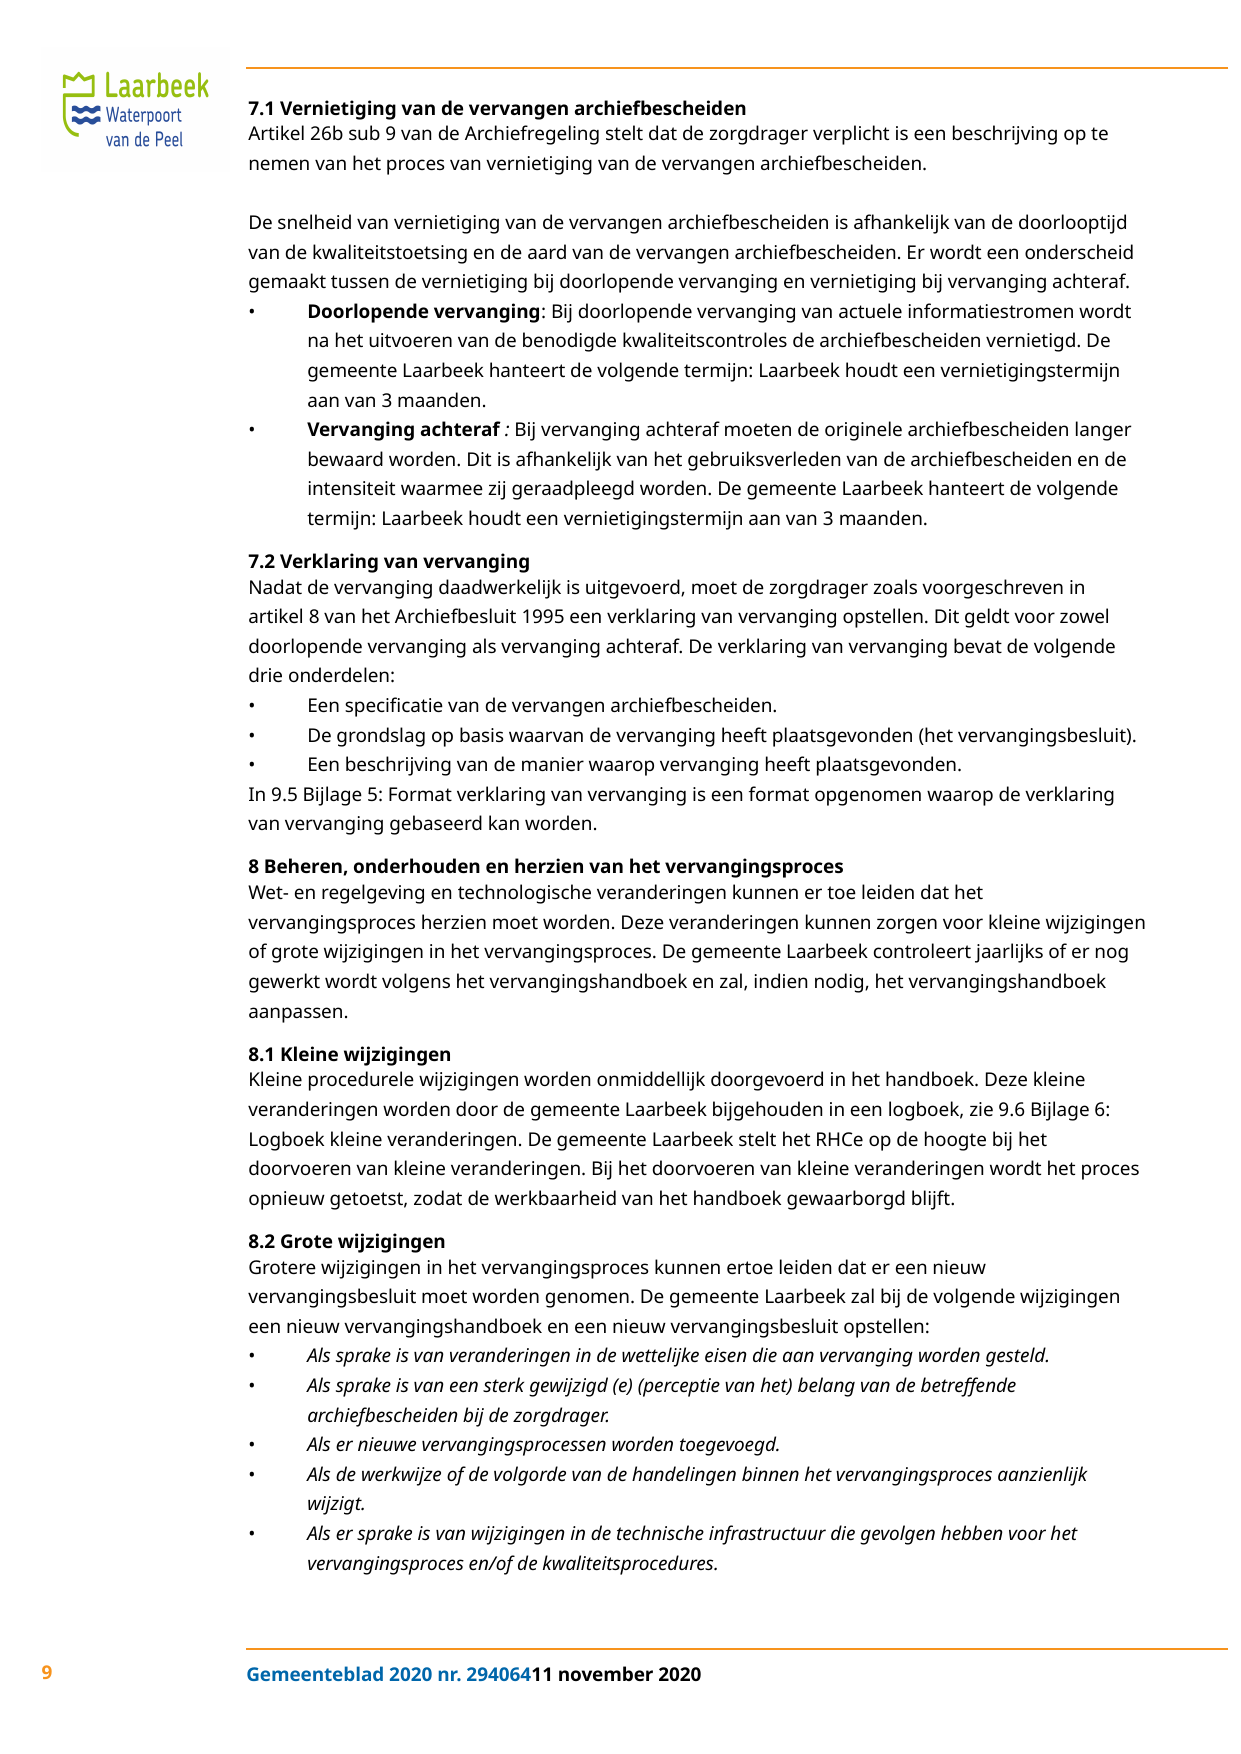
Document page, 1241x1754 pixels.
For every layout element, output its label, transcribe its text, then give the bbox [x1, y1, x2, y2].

list Een specificatie van de vervangen archiefbescheiden. [248, 692, 1152, 718]
list Een beschrijving van de manier waarop vervanging heeft plaatsgevonden. [248, 751, 1152, 777]
list De grondslag op basis waarvan de vervanging heeft plaatsgevonden (het vervangingsbesluit). [248, 722, 1152, 748]
text 7.2 Verklaring van vervanging [248, 548, 1152, 574]
text Wet- en regelgeving en technologische veranderingen kunnen er toe leiden dat het vervangingsproces herzien moet worden. Deze veranderingen kunnen zorgen voor kleine wijzigingen of grote wijzigingen in het vervangingsproces. De gemeente Laarbeek controleert jaarlijks of er nog gewerkt wordt volgens het vervangingshandboek en zal, indien nodig, het vervangingshandboek aanpassen. [248, 879, 1152, 1023]
list Als sprake is van veranderingen in de wettelijke eisen die aan vervanging worden gesteld. [248, 1343, 1152, 1368]
text 8 Beheren, onderhouden en herzien van het vervangingsproces [248, 854, 1152, 879]
text 8.2 Grote wijzigingen [248, 1228, 1152, 1254]
text 8.1 Kleine wijzigingen [248, 1041, 1152, 1067]
text Grotere wijzigingen in het vervangingsproces kunnen ertoe leiden dat er een nieuw vervangingsbesluit moet worden genomen. De gemeente Laarbeek zal bij de volgende wijzigingen een nieuw vervangingshandboek en een nieuw vervangingsbesluit opstellen: [248, 1254, 1152, 1339]
list Als de werkwijze of de volgorde van de handelingen binnen het vervangingsproces aanzienlijk wijzigt. [248, 1461, 1152, 1516]
picture [41, 47, 231, 172]
text Artikel 26b sub 9 van de Archiefregeling stelt dat de zorgdrager verplicht is een beschrijving op te nemen van het proces van vernietiging van de vervangen archiefbescheiden. [248, 121, 1152, 176]
list Als er nieuwe vervangingsprocessen worden toegevoegd. [248, 1431, 1152, 1457]
text Kleine procedurele wijzigingen worden onmiddellijk doorgevoerd in het handboek. Deze kleine veranderingen worden door de gemeente Laarbeek bijgehouden in een logboek, zie 9.6 Bijlage 6: Logboek kleine veranderingen. De gemeente Laarbeek stelt het RHCe op de hoogte bij het doorvoeren van kleine veranderingen. Bij het doorvoeren van kleine veranderingen wordt het proces opnieuw getoetst, zodat de werkbaarheid van het handboek gewaarborgd blijft. [248, 1067, 1152, 1211]
list Als sprake is van een sterk gewijzigd (e) (perceptie van het) belang van de betreffende archiefbescheiden bij de zorgdrager. [248, 1372, 1152, 1427]
text 7.1 Vernietiging van de vervangen archiefbescheiden [248, 95, 1152, 121]
text Nadat de vervanging daadwerkelijk is uitgevoerd, moet de zorgdrager zoals voorgeschreven in artikel 8 van het Archiefbesluit 1995 een verklaring van vervanging opstellen. Dit geldt voor zowel doorlopende vervanging als vervanging achteraf. De verklaring van vervanging bevat de volgende drie onderdelen: [248, 574, 1152, 688]
text In 9.5 Bijlage 5: Format verklaring van vervanging is een format opgenomen waarop de verklaring van vervanging gebaseerd kan worden. [248, 781, 1152, 836]
list Doorlopende vervanging: Bij doorlopende vervanging van actuele informatiestromen wordt na het uitvoeren van de benodigde kwaliteitscontroles de archiefbescheiden vernietigd. De gemeente Laarbeek hanteert de volgende termijn: Laarbeek houdt een vernietigingstermijn aan van 3 maanden. [248, 298, 1152, 412]
list Als er sprake is van wijzigingen in de technische infrastructuur die gevolgen hebben voor het vervangingsproces en/of de kwaliteitsprocedures. [248, 1520, 1152, 1575]
list Vervanging achteraf : Bij vervanging achteraf moeten de originele archiefbescheiden langer bewaard worden. Dit is afhankelijk van het gebruiksverleden van de archiefbescheiden en de intensiteit waarmee zij geraadpleegd worden. De gemeente Laarbeek hanteert de volgende termijn: Laarbeek houdt een vernietigingstermijn aan van 3 maanden. [248, 416, 1152, 531]
text De snelheid van vernietiging van de vervangen archiefbescheiden is afhankelijk van de doorlooptijd van de kwaliteitstoetsing en de aard van de vervangen archiefbescheiden. Er wordt een onderscheid gemaakt tussen de vernietiging bij doorlopende vervanging en vernietiging bij vervanging achteraf. [248, 209, 1152, 294]
